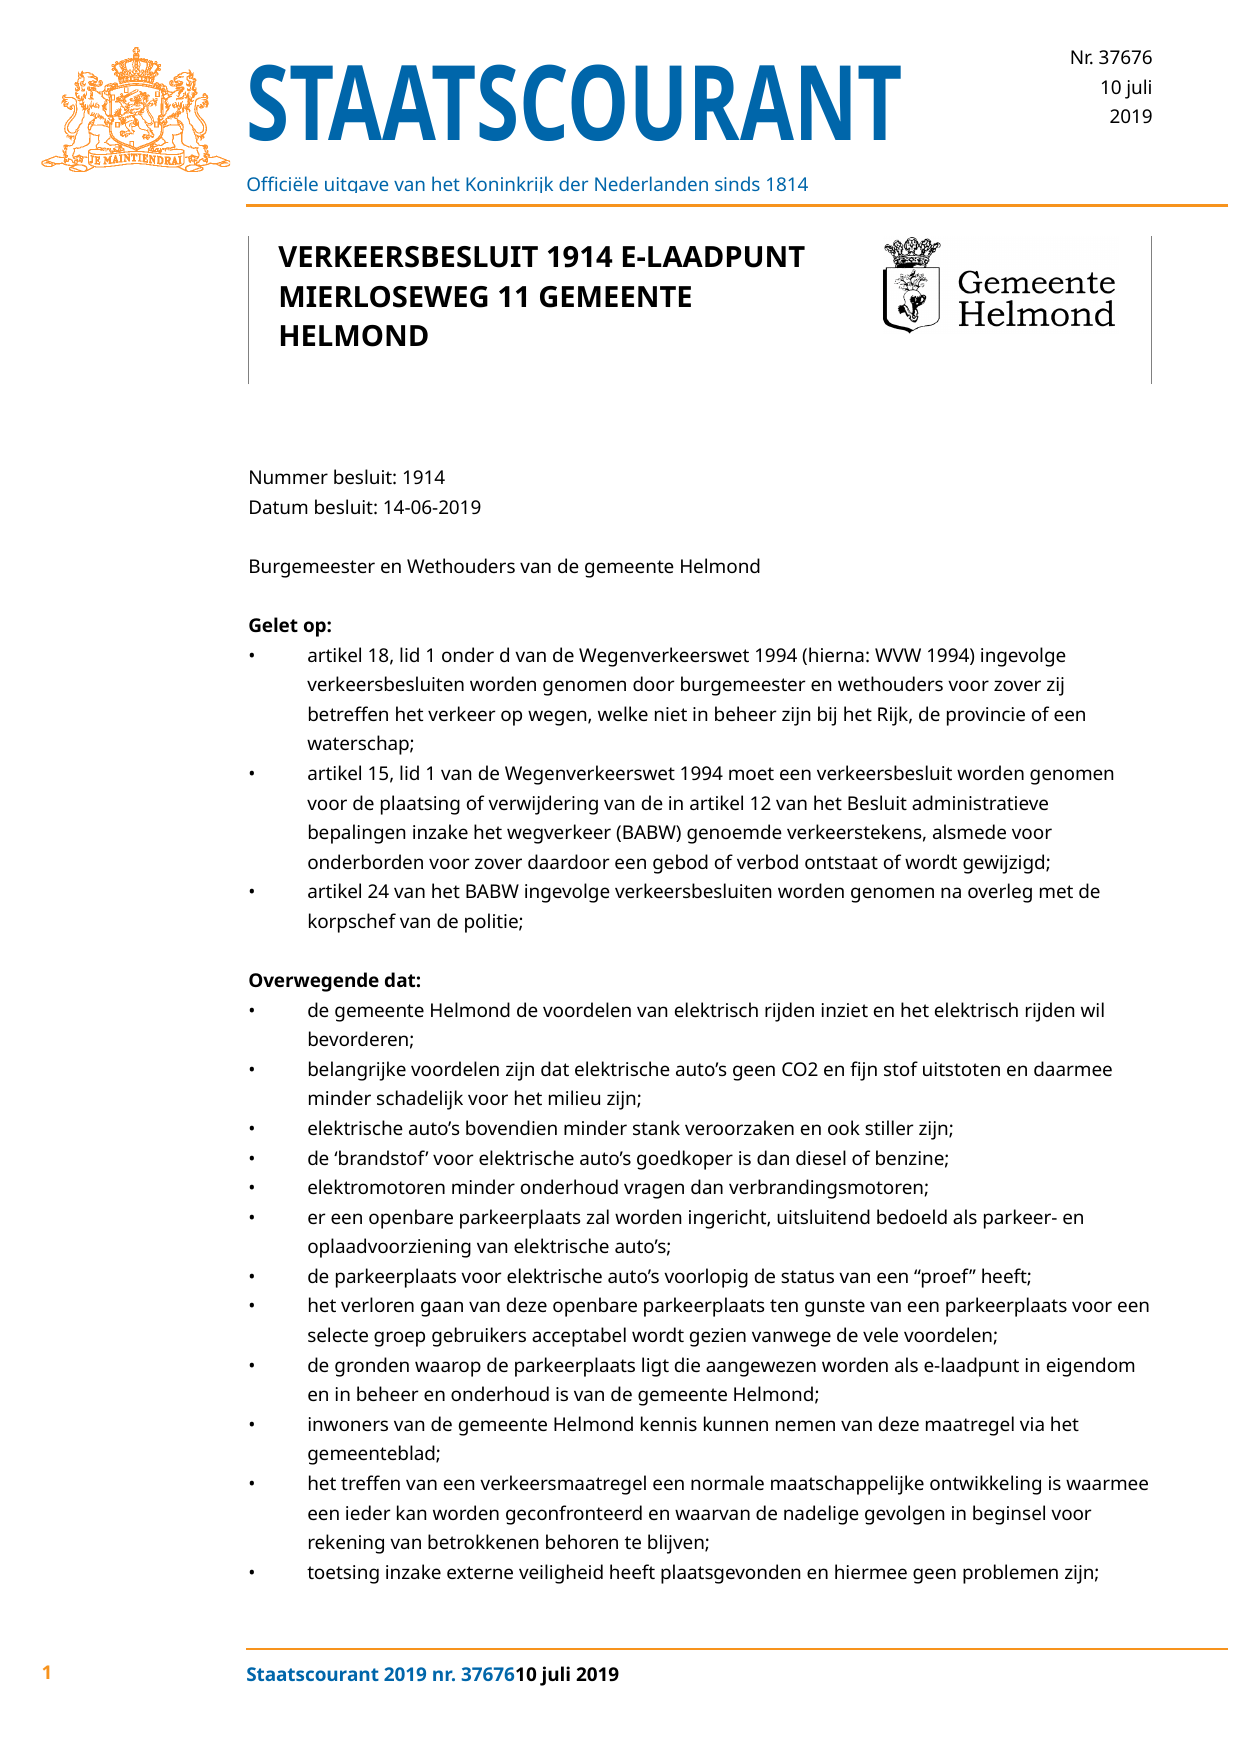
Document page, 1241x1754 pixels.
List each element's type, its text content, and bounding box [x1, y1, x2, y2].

list artikel 24 van het BABW ingevolge verkeersbesluiten worden genomen na overleg met de korpschef van de politie; [248, 878, 1152, 934]
list er een openbare parkeerplaats zal worden ingericht, uitsluitend bedoeld als parkeer- en oplaadvoorziening van elektrische auto’s; [248, 1204, 1152, 1259]
text Burgemeester en Wethouders van de gemeente Helmond [248, 553, 1152, 579]
text Gelet op: [248, 612, 1152, 638]
list de gronden waarop de parkeerplaats ligt die aangewezen worden als e-laadpunt in eigendom en in beheer en onderhoud is van de gemeente Helmond; [248, 1352, 1152, 1407]
list elektromotoren minder onderhoud vragen dan verbrandingsmotoren; [248, 1174, 1152, 1200]
list inwoners van de gemeente Helmond kennis kunnen nemen van deze maatregel via het gemeenteblad; [248, 1411, 1152, 1466]
table_header VERKEERSBESLUIT 1914 E-LAADPUNT MIERLOSEWEG 11 GEMEENTE HELMOND [249, 236, 850, 384]
list de parkeerplaats voor elektrische auto’s voorlopig de status van een “proef” heeft; [248, 1263, 1152, 1289]
text Overwegende dat: [248, 967, 1152, 993]
picture [41, 47, 231, 172]
table_header [850, 236, 1151, 384]
text Datum besluit: 14-06-2019 [248, 494, 1152, 519]
list het treffen van een verkeersmaatregel een normale maatschappelijke ontwikkeling is waarmee een ieder kan worden geconfronteerd en waarvan de nadelige gevolgen in beginsel voor rekening van betrokkenen behoren te blijven; [248, 1470, 1152, 1555]
list artikel 15, lid 1 van de Wegenverkeerswet 1994 moet een verkeersbesluit worden genomen voor de plaatsing of verwijdering van de in artikel 12 van het Besluit administratieve bepalingen inzake het wegverkeer (BABW) genoemde verkeerstekens, alsmede voor onderborden voor zover daardoor een gebod of verbod ontstaat of wordt gewijzigd; [248, 760, 1152, 874]
list artikel 18, lid 1 onder d van de Wegenverkeerswet 1994 (hierna: WVW 1994) ingevolge verkeersbesluiten worden genomen door burgemeester en wethouders voor zover zij betreffen het verkeer op wegen, welke niet in beheer zijn bij het Rijk, de provincie of een waterschap; [248, 642, 1152, 756]
list de gemeente Helmond de voordelen van elektrisch rijden inziet en het elektrisch rijden wil bevorderen; [248, 997, 1152, 1052]
list de ‘brandstof’ voor elektrische auto’s goedkoper is dan diesel of benzine; [248, 1145, 1152, 1170]
list elektrische auto’s bovendien minder stank veroorzaken en ook stiller zijn; [248, 1115, 1152, 1141]
list belangrijke voordelen zijn dat elektrische auto’s geen CO2 en fijn stof uitstoten en daarmee minder schadelijk voor het milieu zijn; [248, 1056, 1152, 1111]
list het verloren gaan van deze openbare parkeerplaats ten gunste van een parkeerplaats voor een selecte groep gebruikers acceptabel wordt gezien vanwege de vele voordelen; [248, 1293, 1152, 1348]
picture [882, 236, 1119, 334]
list toetsing inzake externe veiligheid heeft plaatsgevonden en hiermee geen problemen zijn; [248, 1559, 1152, 1584]
text Nummer besluit: 1914 [248, 464, 1152, 490]
